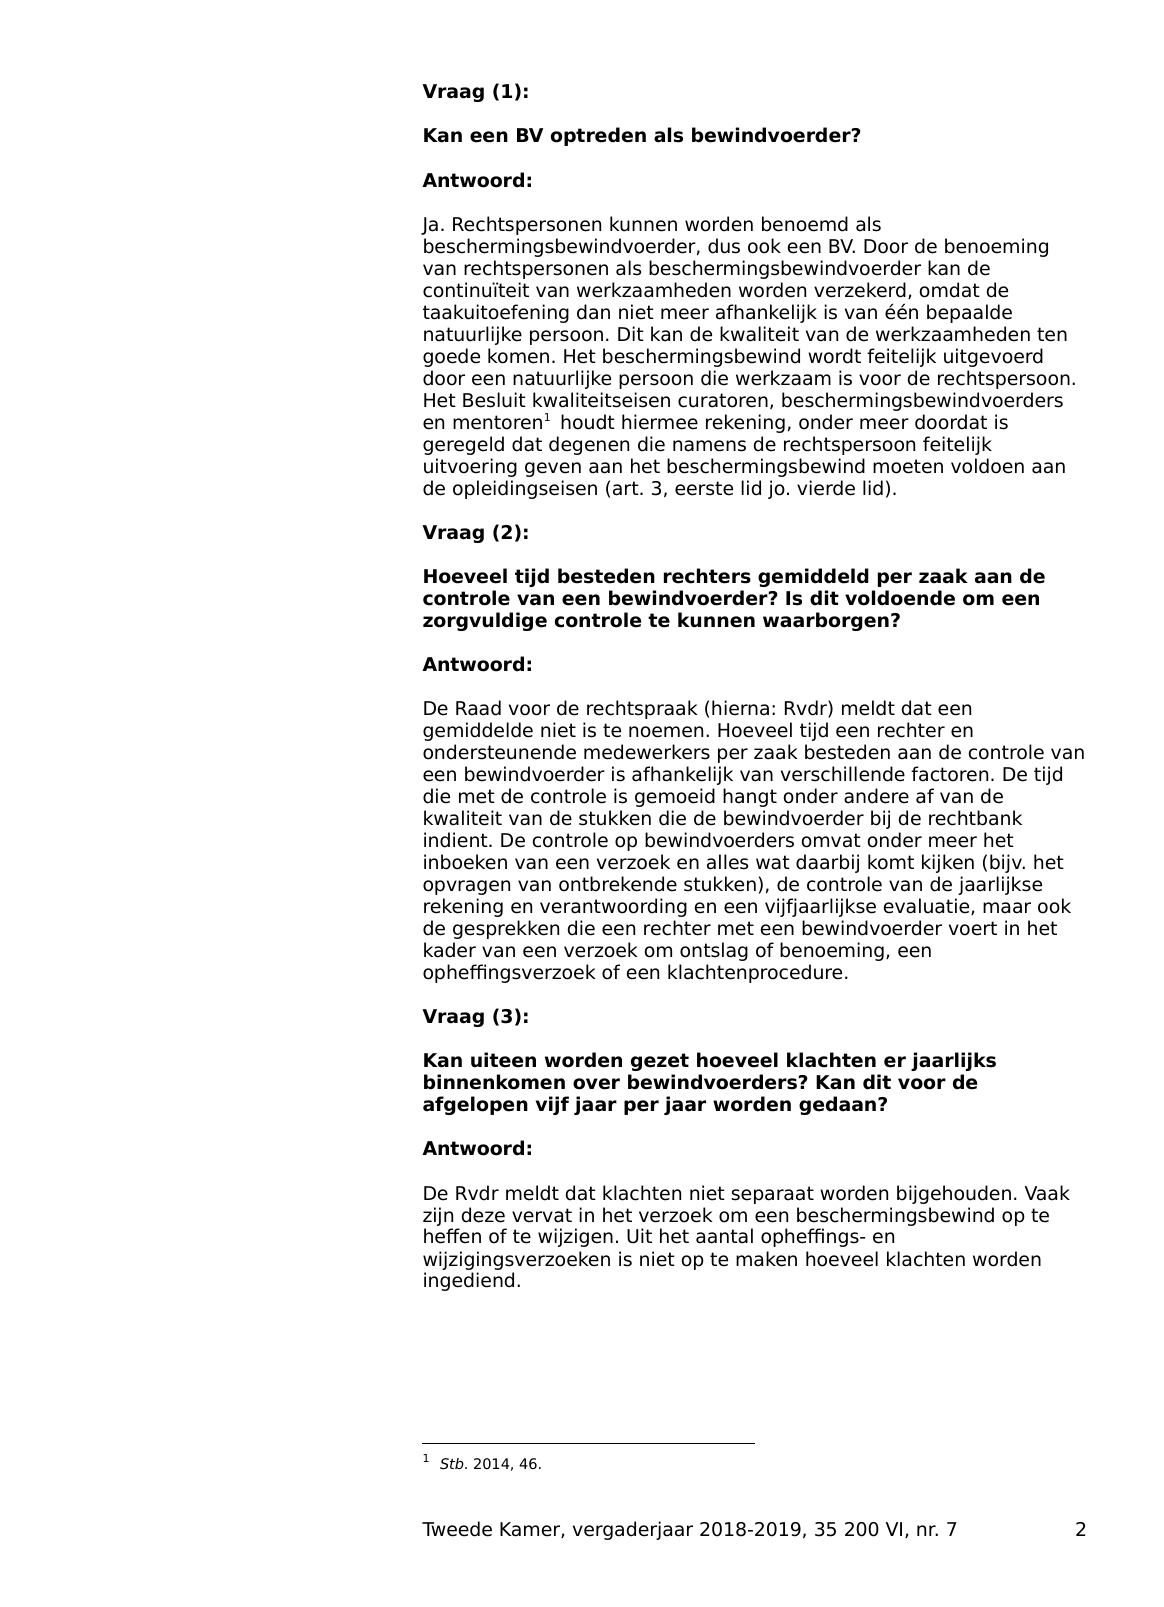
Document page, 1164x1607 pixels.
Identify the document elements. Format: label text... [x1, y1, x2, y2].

text Hoeveel tijd besteden rechters gemiddeld per zaak aan de controle van een bewindvoerder? Is dit voldoende om een zorgvuldige controle te kunnen waarborgen? [422, 566, 1087, 632]
text Kan uiteen worden gezet hoeveel klachten er jaarlijks binnenkomen over bewindvoerders? Kan dit voor de afgelopen vijf jaar per jaar worden gedaan? [422, 1050, 1087, 1116]
subtitle Vraag (1): [422, 81, 1087, 103]
subtitle Antwoord: [422, 169, 1087, 192]
text De Rvdr meldt dat klachten niet separaat worden bijgehouden. Vaak zijn deze vervat in het verzoek om een beschermingsbewind op te heffen of te wijzigen. Uit het aantal opheffings- en wijzigingsverzoeken is niet op te maken hoeveel klachten worden ingediend. [422, 1182, 1087, 1292]
subtitle Vraag (3): [422, 1006, 1087, 1028]
text De Raad voor de rechtspraak (hierna: Rvdr) meldt dat een gemiddelde niet is te noemen. Hoeveel tijd een rechter en ondersteunende medewerkers per zaak besteden aan de controle van een bewindvoerder is afhankelijk van verschillende factoren. De tijd die met de controle is gemoeid hangt onder andere af van de kwaliteit van de stukken die de bewindvoerder bij de rechtbank indient. De controle op bewindvoerders omvat onder meer het inboeken van een verzoek en alles wat daarbij komt kijken (bijv. het opvragen van ontbrekende stukken), de controle van de jaarlijkse rekening en verantwoording en een vijfjaarlijkse evaluatie, maar ook de gesprekken die een rechter met een bewindvoerder voert in het kader van een verzoek om ontslag of benoeming, een opheffingsverzoek of een klachtenprocedure. [422, 698, 1087, 984]
subtitle Antwoord: [422, 654, 1087, 676]
subtitle Antwoord: [422, 1138, 1087, 1160]
subtitle Vraag (2): [422, 522, 1087, 544]
text Ja. Rechtspersonen kunnen worden benoemd als beschermingsbewindvoerder, dus ook een BV. Door de benoeming van rechtspersonen als beschermingsbewindvoerder kan de continuïteit van werkzaamheden worden verzekerd, omdat de taakuitoefening dan niet meer afhankelijk is van één bepaalde natuurlijke persoon. Dit kan de kwaliteit van de werkzaamheden ten goede komen. Het beschermingsbewind wordt feitelijk uitgevoerd door een natuurlijke persoon die werkzaam is voor de rechtspersoon. Het Besluit kwaliteitseisen curatoren, beschermingsbewindvoerders en mentoren houdt hiermee rekening, onder meer doordat is geregeld dat degenen die namens de rechtspersoon feitelijk uitvoering geven aan het beschermingsbewind moeten voldoen aan de opleidingseisen (art. 3, eerste lid jo. vierde lid). [422, 214, 1087, 499]
text Kan een BV optreden als bewindvoerder? [422, 125, 1087, 147]
text Stb. 2014, 46. [422, 1452, 1087, 1474]
